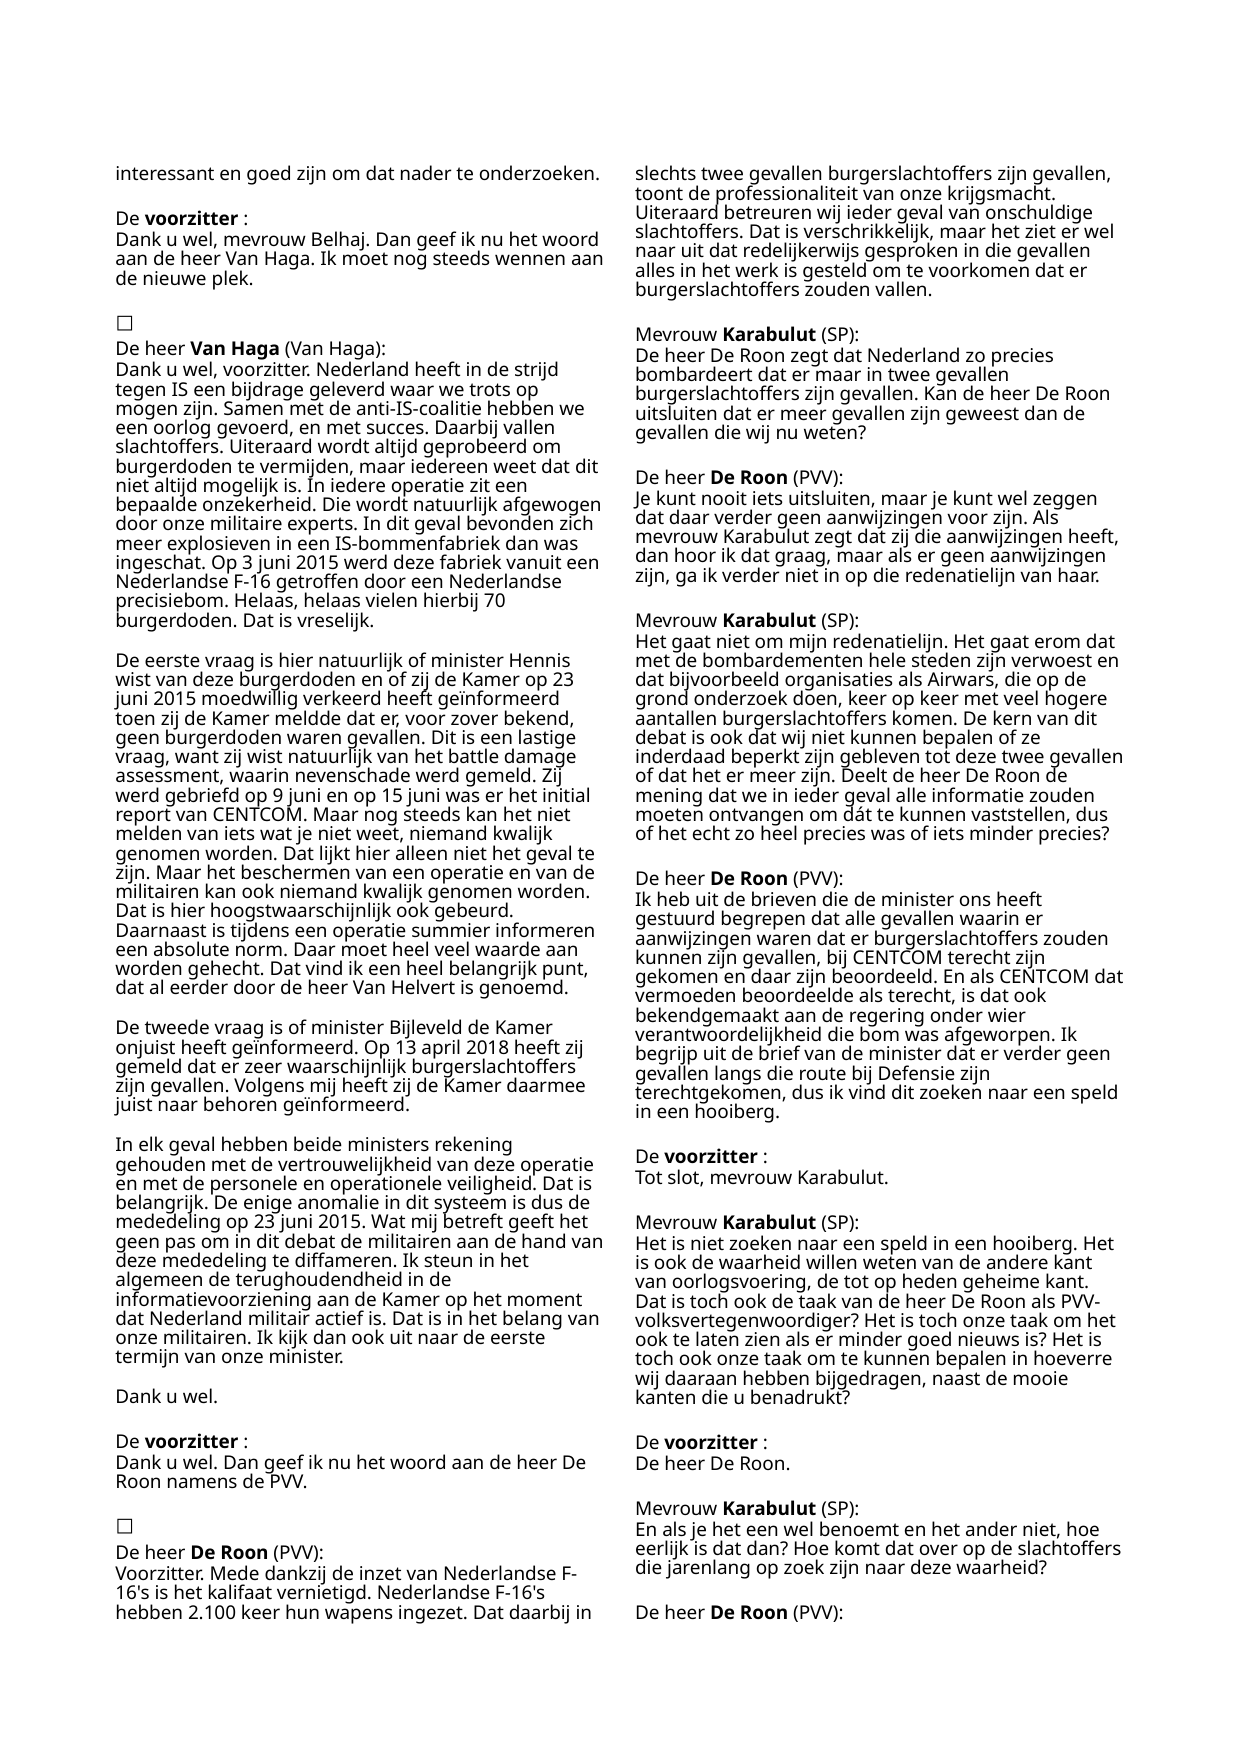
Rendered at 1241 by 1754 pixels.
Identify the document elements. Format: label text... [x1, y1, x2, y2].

text Mevrouw Karabulut (SP): [635, 321, 1125, 347]
text De heer De Roon (PVV): [635, 464, 1125, 490]
text De voorzitter : [635, 1143, 1125, 1169]
text ⬜ [115, 310, 605, 336]
text De heer De Roon. [635, 1455, 1125, 1474]
text De heer De Roon (PVV): [115, 1539, 605, 1565]
text Mevrouw Karabulut (SP): [635, 1209, 1125, 1235]
text slechts twee gevallen burgerslachtoffers zijn gevallen, toont de professionaliteit van onze krijgsmacht. Uiteraard betreuren wij ieder geval van onschuldige slachtoffers. Dat is verschrikkelijk, maar het ziet er wel naar uit dat redelijkerwijs gesproken in die gevallen alles in het werk is gesteld om te voorkomen dat er burgerslachtoffers zouden vallen. [635, 165, 1125, 300]
text interessant en goed zijn om dat nader te onderzoeken. [115, 165, 605, 184]
text Ik heb uit de brieven die de minister ons heeft gestuurd begrepen dat alle gevallen waarin er aanwijzingen waren dat er burgerslachtoffers zouden kunnen zijn gevallen, bij CENTCOM terecht zijn gekomen en daar zijn beoordeeld. En als CENTCOM dat vermoeden beoordeelde als terecht, is dat ook bekendgemaakt aan de regering onder wier verantwoordelijkheid die bom was afgeworpen. Ik begrijp uit de brief van de minister dat er verder geen gevallen langs die route bij Defensie zijn terechtgekomen, dus ik vind dit zoeken naar een speld in een hooiberg. [635, 891, 1125, 1122]
text Dank u wel, voorzitter. Nederland heeft in de strijd tegen IS een bijdrage geleverd waar we trots op mogen zijn. Samen met de anti-IS-coalitie hebben we een oorlog gevoerd, en met succes. Daarbij vallen slachtoffers. Uiteraard wordt altijd geprobeerd om burgerdoden te vermijden, maar iedereen weet dat dit niet altijd mogelijk is. In iedere operatie zit een bepaalde onzekerheid. Die wordt natuurlijk afgewogen door onze militaire experts. In dit geval bevonden zich meer explosieven in een IS-bommenfabriek dan was ingeschat. Op 3 juni 2015 werd deze fabriek vanuit een Nederlandse F-16 getroffen door een Nederlandse precisiebom. Helaas, helaas vielen hierbij 70 burgerdoden. Dat is vreselijk. [115, 361, 605, 631]
text Het is niet zoeken naar een speld in een hooiberg. Het is ook de waarheid willen weten van de andere kant van oorlogsvoering, de tot op heden geheime kant. Dat is toch ook de taak van de heer De Roon als PVV-volksvertegenwoordiger? Het is toch onze taak om het ook te laten zien als er minder goed nieuws is? Het is toch ook onze taak om te kunnen bepalen in hoeverre wij daaraan hebben bijgedragen, naast de mooie kanten die u benadrukt? [635, 1235, 1125, 1408]
text Je kunt nooit iets uitsluiten, maar je kunt wel zeggen dat daar verder geen aanwijzingen voor zijn. Als mevrouw Karabulut zegt dat zij die aanwijzingen heeft, dan hoor ik dat graag, maar als er geen aanwijzingen zijn, ga ik verder niet in op die redenatielijn van haar. [635, 490, 1125, 586]
text De voorzitter : [115, 205, 605, 231]
text Voorzitter. Mede dankzij de inzet van Nederlandse F-16's is het kalifaat vernietigd. Nederlandse F-16's hebben 2.100 keer hun wapens ingezet. Dat daarbij in [115, 1565, 605, 1623]
text De voorzitter : [635, 1429, 1125, 1455]
text Het gaat niet om mijn redenatielijn. Het gaat erom dat met de bombardementen hele steden zijn verwoest en dat bijvoorbeeld organisaties als Airwars, die op de grond onderzoek doen, keer op keer met veel hogere aantallen burgerslachtoffers komen. De kern van dit debat is ook dat wij niet kunnen bepalen of ze inderdaad beperkt zijn gebleven tot deze twee gevallen of dat het er meer zijn. Deelt de heer De Roon de mening dat we in ieder geval alle informatie zouden moeten ontvangen om dát te kunnen vaststellen, dus of het echt zo heel precies was of iets minder precies? [635, 633, 1125, 844]
text De tweede vraag is of minister Bijleveld de Kamer onjuist heeft geïnformeerd. Op 13 april 2018 heeft zij gemeld dat er zeer waarschijnlijk burgerslachtoffers zijn gevallen. Volgens mij heeft zij de Kamer daarmee juist naar behoren geïnformeerd. [115, 1019, 605, 1116]
text Mevrouw Karabulut (SP): [635, 607, 1125, 633]
text Dank u wel. [115, 1388, 605, 1408]
text In elk geval hebben beide ministers rekening gehouden met de vertrouwelijkheid van deze operatie en met de personele en operationele veiligheid. Dat is belangrijk. De enige anomalie in dit systeem is dus de mededeling op 23 juni 2015. Wat mij betreft geeft het geen pas om in dit debat de militairen aan de hand van deze mededeling te diffameren. Ik steun in het algemeen de terughoudendheid in de informatievoorziening aan de Kamer op het moment dat Nederland militair actief is. Dat is in het belang van onze militairen. Ik kijk dan ook uit naar de eerste termijn van onze minister. [115, 1136, 605, 1368]
text ⬜ [115, 1514, 605, 1539]
text De heer De Roon zegt dat Nederland zo precies bombardeert dat er maar in twee gevallen burgerslachtoffers zijn gevallen. Kan de heer De Roon uitsluiten dat er meer gevallen zijn geweest dan de gevallen die wij nu weten? [635, 347, 1125, 443]
text Mevrouw Karabulut (SP): [635, 1495, 1125, 1521]
text Dank u wel, mevrouw Belhaj. Dan geef ik nu het woord aan de heer Van Haga. Ik moet nog steeds wennen aan de nieuwe plek. [115, 231, 605, 289]
text Tot slot, mevrouw Karabulut. [635, 1169, 1125, 1188]
text De heer Van Haga (Van Haga): [115, 336, 605, 361]
text Dank u wel. Dan geef ik nu het woord aan de heer De Roon namens de PVV. [115, 1454, 605, 1493]
text De eerste vraag is hier natuurlijk of minister Hennis wist van deze burgerdoden en of zij de Kamer op 23 juni 2015 moedwillig verkeerd heeft geïnformeerd toen zij de Kamer meldde dat er, voor zover bekend, geen burgerdoden waren gevallen. Dit is een lastige vraag, want zij wist natuurlijk van het battle damage assessment, waarin nevenschade werd gemeld. Zij werd gebriefd op 9 juni en op 15 juni was er het initial report van CENTCOM. Maar nog steeds kan het niet melden van iets wat je niet weet, niemand kwalijk genomen worden. Dat lijkt hier alleen niet het geval te zijn. Maar het beschermen van een operatie en van de militairen kan ook niemand kwalijk genomen worden. Dat is hier hoogstwaarschijnlijk ook gebeurd. Daarnaast is tijdens een operatie summier informeren een absolute norm. Daar moet heel veel waarde aan worden gehecht. Dat vind ik een heel belangrijk punt, dat al eerder door de heer Van Helvert is genoemd. [115, 652, 605, 999]
text De heer De Roon (PVV): [635, 865, 1125, 891]
text En als je het een wel benoemt en het ander niet, hoe eerlijk is dat dan? Hoe komt dat over op de slachtoffers die jarenlang op zoek zijn naar deze waarheid? [635, 1521, 1125, 1578]
text De voorzitter : [115, 1428, 605, 1454]
text De heer De Roon (PVV): [635, 1599, 1125, 1625]
